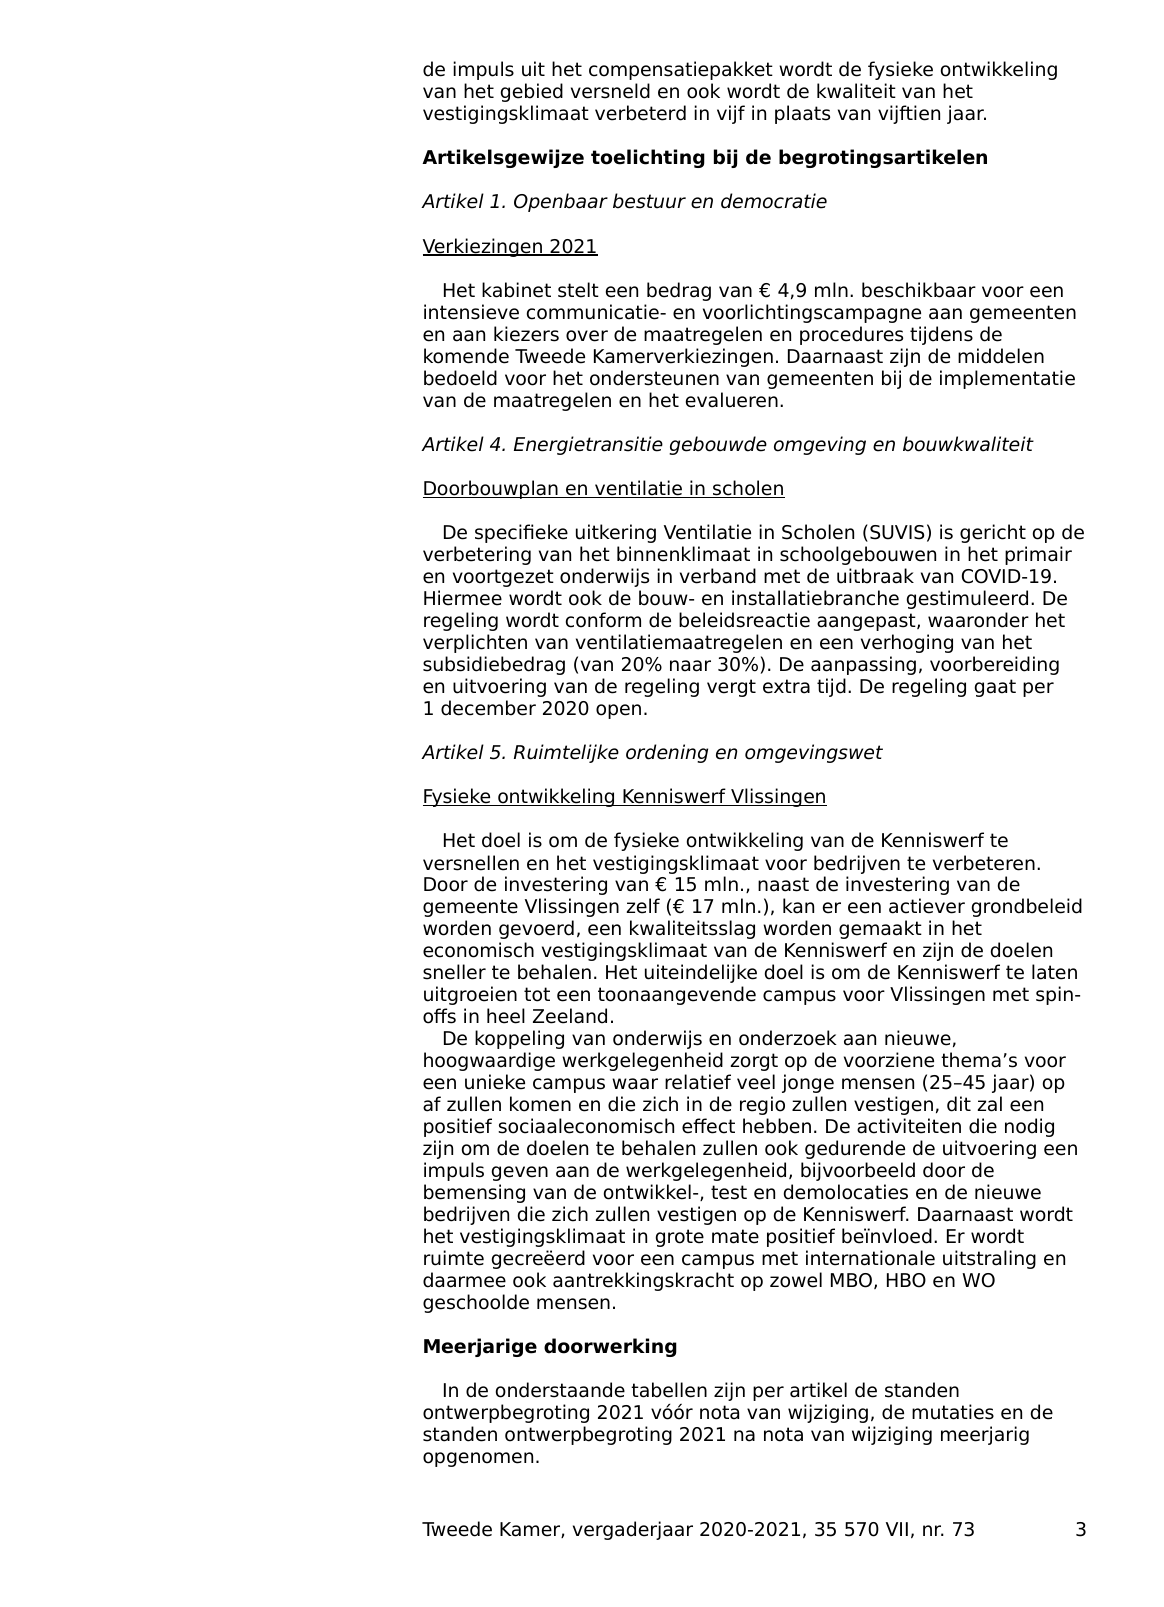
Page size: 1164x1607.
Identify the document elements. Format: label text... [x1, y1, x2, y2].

subtitle Fysieke ontwikkeling Kenniswerf Vlissingen [422, 786, 1087, 808]
subtitle Artikel 4. Energietransitie gebouwde omgeving en bouwkwaliteit [422, 434, 1087, 456]
subtitle Artikelsgewijze toelichting bij de begrotingsartikelen [422, 147, 1087, 169]
subtitle Doorbouwplan en ventilatie in scholen [422, 478, 1087, 500]
text de impuls uit het compensatiepakket wordt de fysieke ontwikkeling van het gebied versneld en ook wordt de kwaliteit van het vestigingsklimaat verbeterd in vijf in plaats van vijftien jaar. [422, 59, 1087, 125]
subtitle Verkiezingen 2021 [422, 236, 1087, 257]
subtitle Meerjarige doorwerking [422, 1336, 1087, 1358]
subtitle Artikel 5. Ruimtelijke ordening en omgevingswet [422, 742, 1087, 764]
text De koppeling van onderwijs en onderzoek aan nieuwe, hoogwaardige werkgelegenheid zorgt op de voorziene thema’s voor een unieke campus waar relatief veel jonge mensen (25–45 jaar) op af zullen komen en die zich in de regio zullen vestigen, dit zal een positief sociaaleconomisch effect hebben. De activiteiten die nodig zijn om de doelen te behalen zullen ook gedurende de uitvoering een impuls geven aan de werkgelegenheid, bijvoorbeeld door de bemensing van de ontwikkel-, test en demolocaties en de nieuwe bedrijven die zich zullen vestigen op de Kenniswerf. Daarnaast wordt het vestigingsklimaat in grote mate positief beïnvloed. Er wordt ruimte gecreëerd voor een campus met internationale uitstraling en daarmee ook aantrekkingskracht op zowel MBO, HBO en WO geschoolde mensen. [422, 1028, 1087, 1314]
text Het doel is om de fysieke ontwikkeling van de Kenniswerf te versnellen en het vestigingsklimaat voor bedrijven te verbeteren. Door de investering van € 15 mln., naast de investering van de gemeente Vlissingen zelf (€ 17 mln.), kan er een actiever grondbeleid worden gevoerd, een kwaliteitsslag worden gemaakt in het economisch vestigingsklimaat van de Kenniswerf en zijn de doelen sneller te behalen. Het uiteindelijke doel is om de Kenniswerf te laten uitgroeien tot een toonaangevende campus voor Vlissingen met spin-offs in heel Zeeland. [422, 830, 1087, 1028]
subtitle Artikel 1. Openbaar bestuur en democratie [422, 191, 1087, 213]
text De specifieke uitkering Ventilatie in Scholen (SUVIS) is gericht op de verbetering van het binnenklimaat in schoolgebouwen in het primair en voortgezet onderwijs in verband met de uitbraak van COVID-19. Hiermee wordt ook de bouw- en installatiebranche gestimuleerd. De regeling wordt conform de beleidsreactie aangepast, waaronder het verplichten van ventilatiemaatregelen en een verhoging van het subsidiebedrag (van 20% naar 30%). De aanpassing, voorbereiding en uitvoering van de regeling vergt extra tijd. De regeling gaat per 1 december 2020 open. [422, 522, 1087, 720]
text In de onderstaande tabellen zijn per artikel de standen ontwerpbegroting 2021 vóór nota van wijziging, de mutaties en de standen ontwerpbegroting 2021 na nota van wijziging meerjarig opgenomen. [422, 1380, 1087, 1468]
text Het kabinet stelt een bedrag van € 4,9 mln. beschikbaar voor een intensieve communicatie- en voorlichtingscampagne aan gemeenten en aan kiezers over de maatregelen en procedures tijdens de komende Tweede Kamerverkiezingen. Daarnaast zijn de middelen bedoeld voor het ondersteunen van gemeenten bij de implementatie van de maatregelen en het evalueren. [422, 280, 1087, 412]
